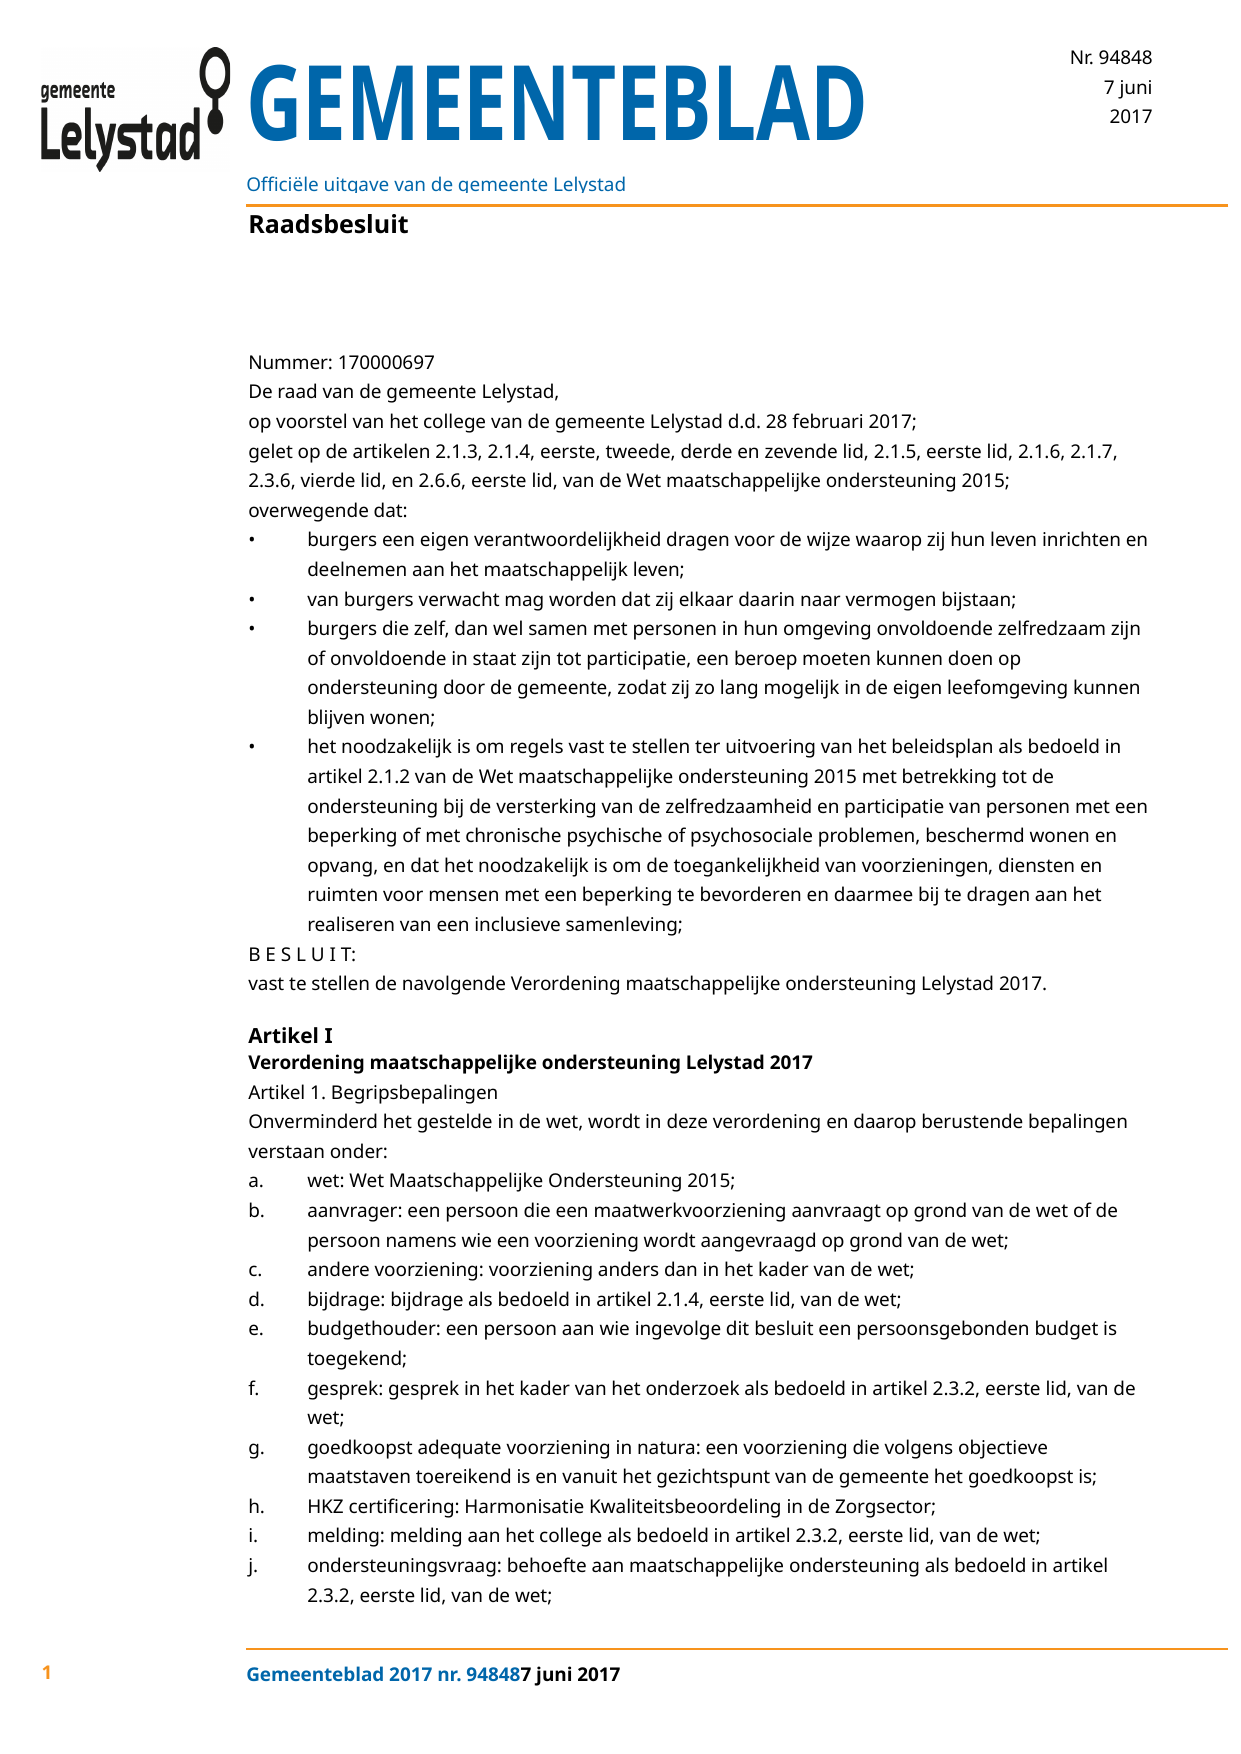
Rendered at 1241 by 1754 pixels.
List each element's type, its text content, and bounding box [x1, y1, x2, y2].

list het noodzakelijk is om regels vast te stellen ter uitvoering van het beleidsplan als bedoeld in artikel 2.1.2 van de Wet maatschappelijke ondersteuning 2015 met betrekking tot de ondersteuning bij de versterking van de zelfredzaamheid en participatie van personen met een beperking of met chronische psychische of psychosociale problemen, beschermd wonen en opvang, en dat het noodzakelijk is om de toegankelijkheid van voorzieningen, diensten en ruimten voor mensen met een beperking te bevorderen en daarmee bij te dragen aan het realiseren van een inclusieve samenleving; [248, 734, 1152, 937]
text Verordening maatschappelijke ondersteuning Lelystad 2017 [248, 1049, 1152, 1075]
text Artikel I [248, 1021, 1152, 1049]
list HKZ certificering: Harmonisatie Kwaliteitsbeoordeling in de Zorgsector; [248, 1493, 1152, 1519]
text overwegende dat: [248, 497, 1152, 523]
list budgethouder: een persoon aan wie ingevolge dit besluit een persoonsgebonden budget is toegekend; [248, 1316, 1152, 1371]
picture [41, 47, 231, 172]
list wet: Wet Maatschappelijke Ondersteuning 2015; [248, 1168, 1152, 1193]
text op voorstel van het college van de gemeente Lelystad d.d. 28 februari 2017; [248, 408, 1152, 434]
list burgers die zelf, dan wel samen met personen in hun omgeving onvoldoende zelfredzaam zijn of onvoldoende in staat zijn tot participatie, een beroep moeten kunnen doen op ondersteuning door de gemeente, zodat zij zo lang mogelijk in de eigen leefomgeving kunnen blijven wonen; [248, 615, 1152, 730]
text gelet op de artikelen 2.1.3, 2.1.4, eerste, tweede, derde en zevende lid, 2.1.5, eerste lid, 2.1.6, 2.1.7, 2.3.6, vierde lid, en 2.6.6, eerste lid, van de Wet maatschappelijke ondersteuning 2015; [248, 438, 1152, 493]
list andere voorziening: voorziening anders dan in het kader van de wet; [248, 1256, 1152, 1282]
text B E S L U I T: [248, 941, 1152, 967]
text De raad van de gemeente Lelystad, [248, 379, 1152, 404]
list bijdrage: bijdrage als bedoeld in artikel 2.1.4, eerste lid, van de wet; [248, 1286, 1152, 1312]
list van burgers verwacht mag worden dat zij elkaar daarin naar vermogen bijstaan; [248, 586, 1152, 612]
text vast te stellen de navolgende Verordening maatschappelijke ondersteuning Lelystad 2017. [248, 970, 1152, 996]
text Onverminderd het gestelde in de wet, wordt in deze verordening en daarop berustende bepalingen verstaan onder: [248, 1108, 1152, 1164]
list ondersteuningsvraag: behoefte aan maatschappelijke ondersteuning als bedoeld in artikel 2.3.2, eerste lid, van de wet; [248, 1552, 1152, 1607]
text Artikel 1. Begripsbepalingen [248, 1079, 1152, 1104]
list aanvrager: een persoon die een maatwerkvoorziening aanvraagt op grond van de wet of de persoon namens wie een voorziening wordt aangevraagd op grond van de wet; [248, 1197, 1152, 1252]
list goedkoopst adequate voorziening in natura: een voorziening die volgens objectieve maatstaven toereikend is en vanuit het gezichtspunt van de gemeente het goedkoopst is; [248, 1434, 1152, 1489]
text Nummer: 170000697 [248, 349, 1152, 375]
list melding: melding aan het college als bedoeld in artikel 2.3.2, eerste lid, van de wet; [248, 1523, 1152, 1548]
list gesprek: gesprek in het kader van het onderzoek als bedoeld in artikel 2.3.2, eerste lid, van de wet; [248, 1375, 1152, 1430]
list burgers een eigen verantwoordelijkheid dragen voor de wijze waarop zij hun leven inrichten en deelnemen aan het maatschappelijk leven; [248, 527, 1152, 582]
text Raadsbesluit [248, 207, 1152, 241]
